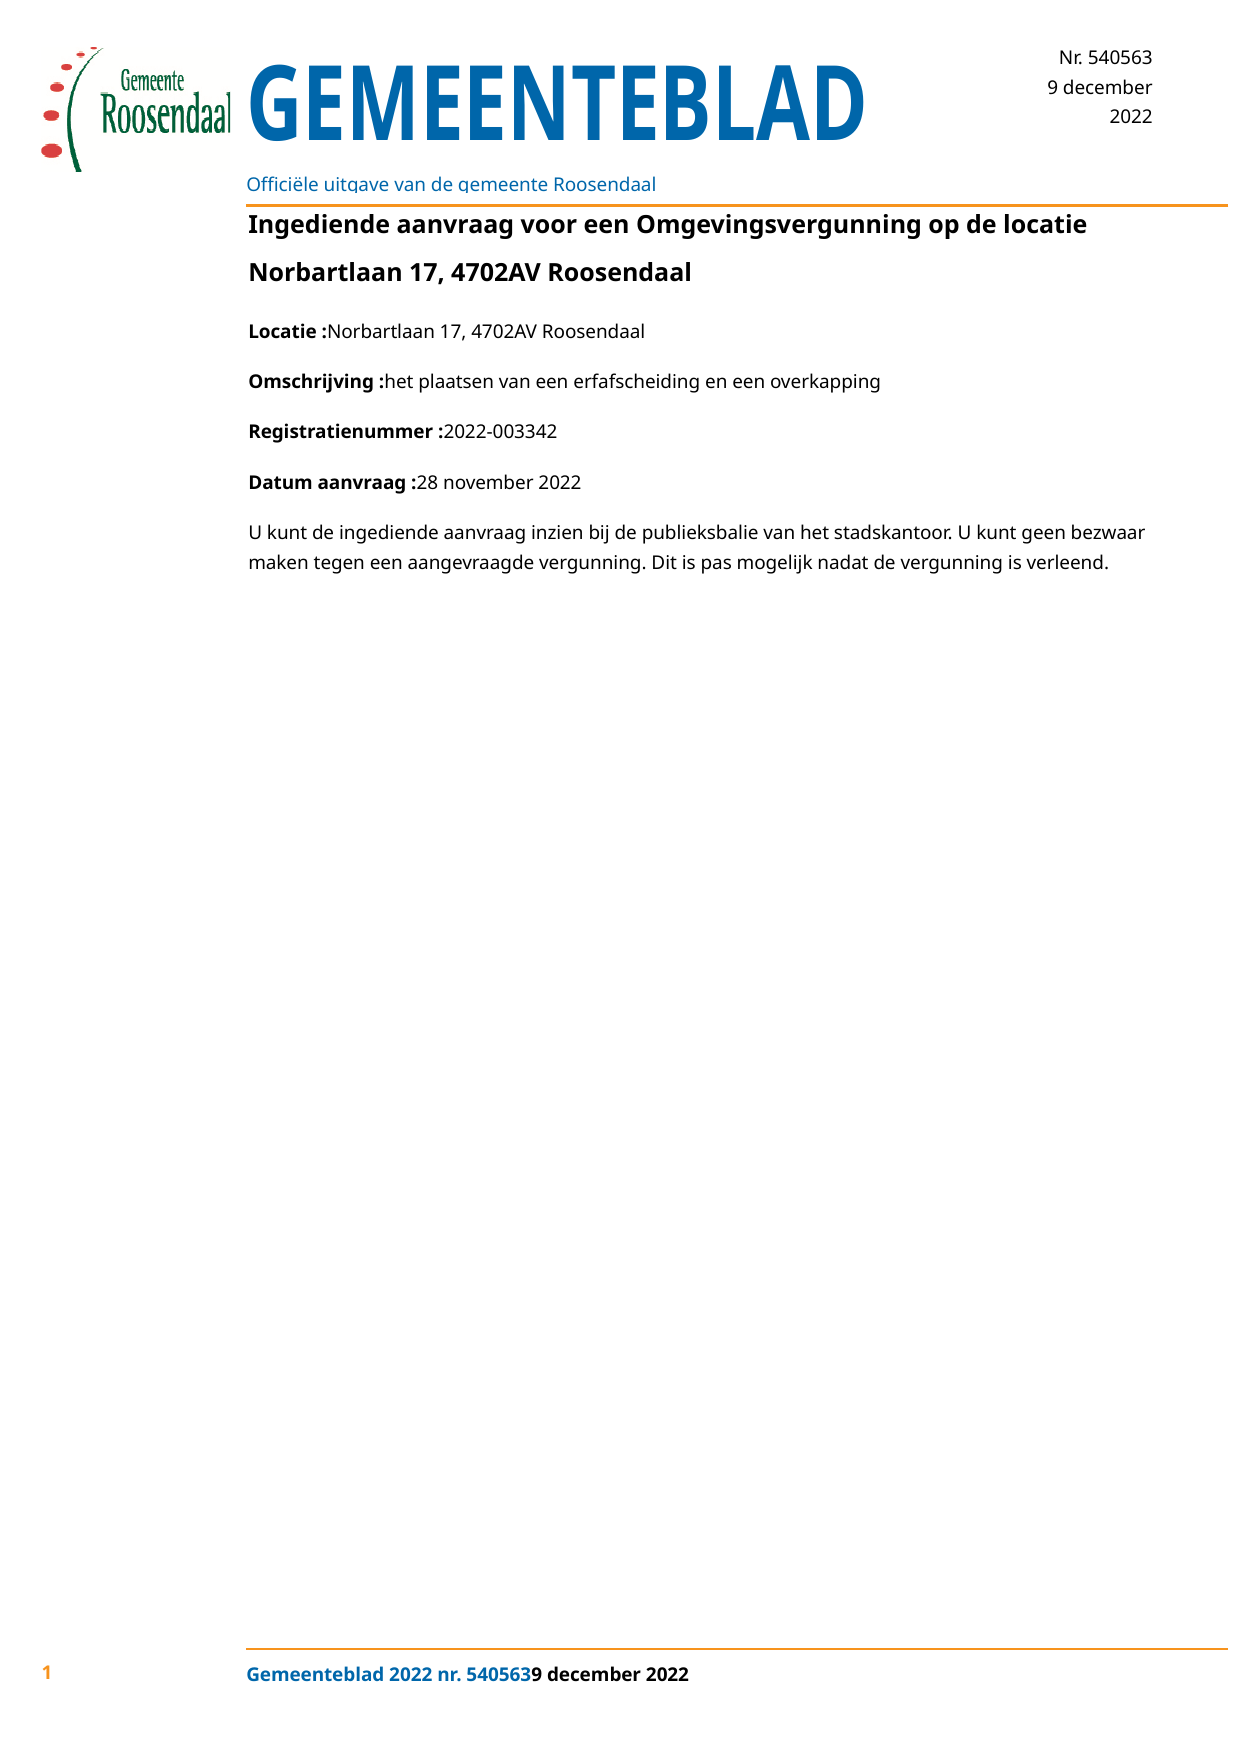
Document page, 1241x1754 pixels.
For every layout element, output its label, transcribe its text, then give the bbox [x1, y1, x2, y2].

text Datum aanvraag :28 november 2022 [248, 469, 1152, 495]
text Registratienummer :2022-003342 [248, 419, 1152, 444]
text Ingediende aanvraag voor een Omgevingsvergunning op de locatie Norbartlaan 17, 4702AV Roosendaal [248, 207, 1152, 288]
picture [41, 47, 231, 172]
text Locatie :Norbartlaan 17, 4702AV Roosendaal [248, 318, 1152, 344]
text U kunt de ingediende aanvraag inzien bij de publieksbalie van het stadskantoor. U kunt geen bezwaar maken tegen een aangevraagde vergunning. Dit is pas mogelijk nadat de vergunning is verleend. [248, 519, 1152, 575]
text Omschrijving :het plaatsen van een erfafscheiding en een overkapping [248, 368, 1152, 394]
